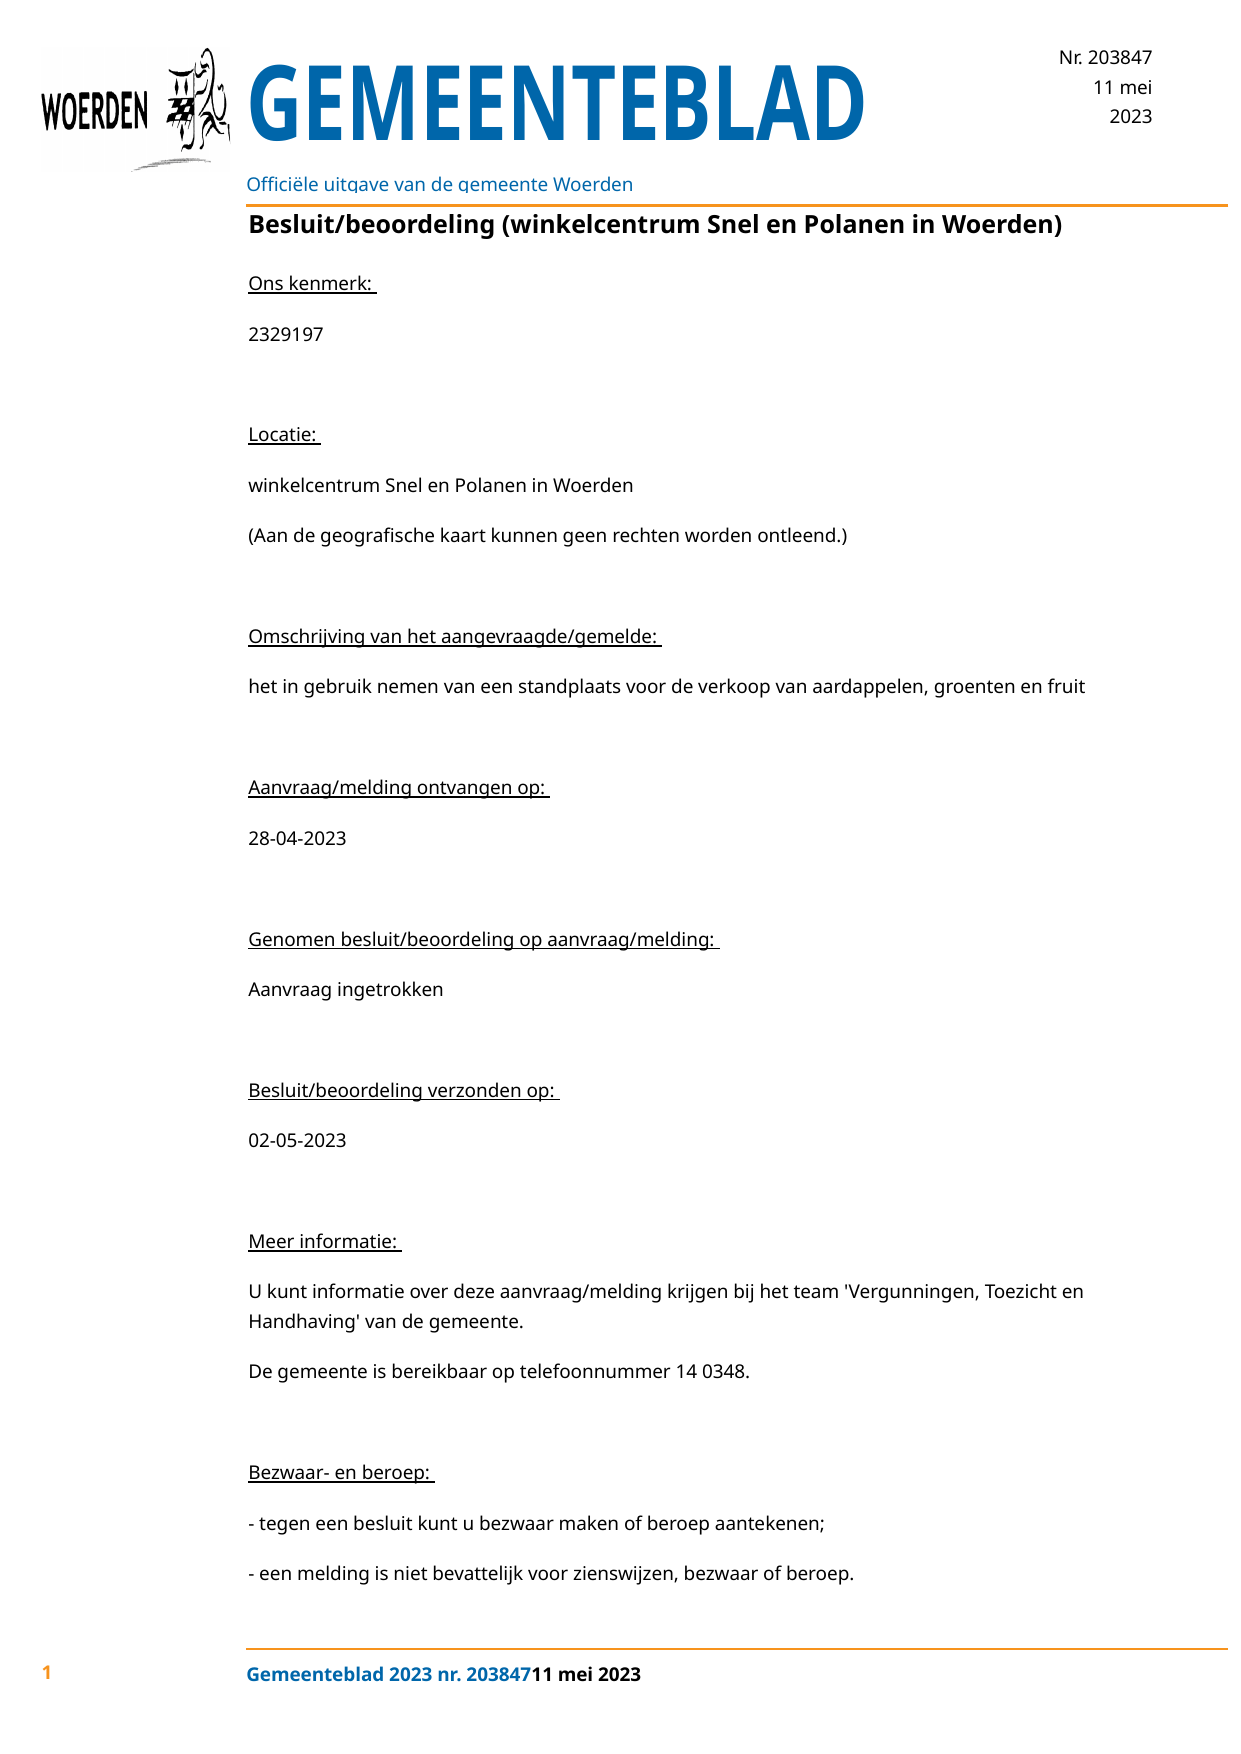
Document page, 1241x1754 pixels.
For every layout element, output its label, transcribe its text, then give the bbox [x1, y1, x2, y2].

text Meer informatie: [248, 1228, 1152, 1254]
text U kunt informatie over deze aanvraag/melding krijgen bij het team 'Vergunningen, Toezicht en Handhaving' van de gemeente. [248, 1279, 1152, 1334]
text 2329197 [248, 321, 1152, 346]
text - een melding is niet bevattelijk voor zienswijzen, bezwaar of beroep. [248, 1560, 1152, 1586]
text het in gebruik nemen van een standplaats voor de verkoop van aardappelen, groenten en fruit [248, 674, 1152, 699]
text Besluit/beoordeling (winkelcentrum Snel en Polanen in Woerden) [248, 207, 1152, 241]
text 02-05-2023 [248, 1127, 1152, 1153]
text - tegen een besluit kunt u bezwaar maken of beroep aantekenen; [248, 1510, 1152, 1536]
text Besluit/beoordeling verzonden op: [248, 1077, 1152, 1103]
text Omschrijving van het aangevraagde/gemelde: [248, 623, 1152, 649]
text (Aan de geografische kaart kunnen geen rechten worden ontleend.) [248, 522, 1152, 548]
text Ons kenmerk: [248, 270, 1152, 296]
text Bezwaar- en beroep: [248, 1459, 1152, 1485]
text Aanvraag ingetrokken [248, 976, 1152, 1002]
text 28-04-2023 [248, 825, 1152, 851]
text De gemeente is bereikbaar op telefoonnummer 14 0348. [248, 1359, 1152, 1384]
text Aanvraag/melding ontvangen op: [248, 774, 1152, 800]
text Genomen besluit/beoordeling op aanvraag/melding: [248, 926, 1152, 951]
text winkelcentrum Snel en Polanen in Woerden [248, 472, 1152, 498]
text Locatie: [248, 422, 1152, 447]
picture [41, 47, 231, 172]
